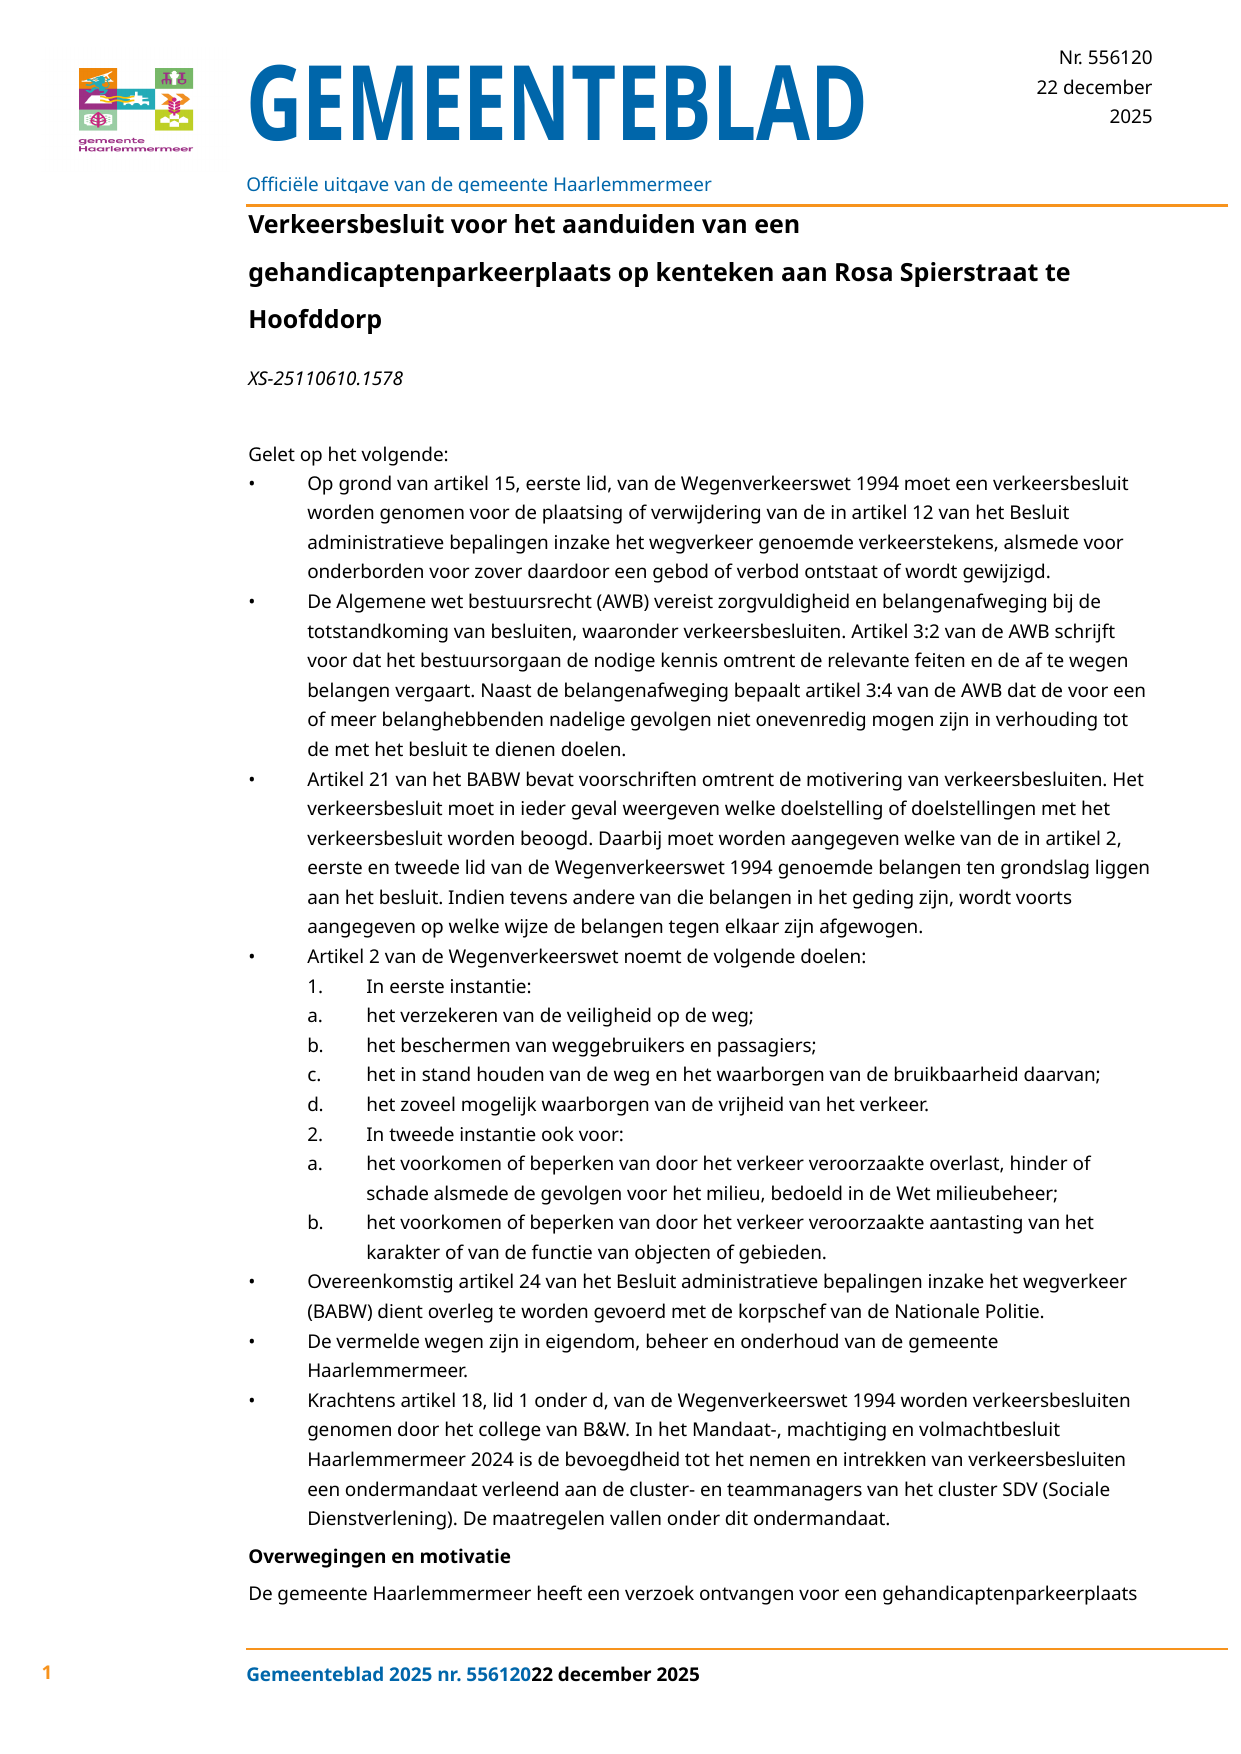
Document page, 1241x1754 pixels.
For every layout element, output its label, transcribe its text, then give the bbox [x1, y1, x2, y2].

list het zoveel mogelijk waarborgen van de vrijheid van het verkeer. [307, 1091, 1152, 1117]
list In tweede instantie ook voor: [307, 1121, 1152, 1146]
list De Algemene wet bestuursrecht (AWB) vereist zorgvuldigheid en belangenafweging bij de totstandkoming van besluiten, waaronder verkeersbesluiten. Artikel 3:2 van de AWB schrijft voor dat het bestuursorgaan de nodige kennis omtrent de relevante feiten en de af te wegen belangen vergaart. Naast de belangenafweging bepaalt artikel 3:4 van de AWB dat de voor een of meer belanghebbenden nadelige gevolgen niet onevenredig mogen zijn in verhouding tot de met het besluit te dienen doelen. [248, 588, 1152, 762]
list In eerste instantie: [307, 973, 1152, 998]
list Artikel 21 van het BABW bevat voorschriften omtrent de motivering van verkeersbesluiten. Het verkeersbesluit moet in ieder geval weergeven welke doelstelling of doelstellingen met het verkeersbesluit worden beoogd. Daarbij moet worden aangegeven welke van de in artikel 2, eerste en tweede lid van de Wegenverkeerswet 1994 genoemde belangen ten grondslag liggen aan het besluit. Indien tevens andere van die belangen in het geding zijn, wordt voorts aangegeven op welke wijze de belangen tegen elkaar zijn afgewogen. [248, 766, 1152, 939]
list Overeenkomstig artikel 24 van het Besluit administratieve bepalingen inzake het wegverkeer (BABW) dient overleg te worden gevoerd met de korpschef van de Nationale Politie. [248, 1269, 1152, 1324]
list het beschermen van weggebruikers en passagiers; [307, 1032, 1152, 1058]
text De gemeente Haarlemmermeer heeft een verzoek ontvangen voor een gehandicaptenparkeerplaats [248, 1580, 1152, 1606]
list het verzekeren van de veiligheid op de weg; [307, 1002, 1152, 1028]
picture [41, 47, 231, 172]
text Overwegingen en motivatie [248, 1543, 1152, 1569]
list het voorkomen of beperken van door het verkeer veroorzaakte overlast, hinder of schade alsmede de gevolgen voor het milieu, bedoeld in de Wet milieubeheer; [307, 1150, 1152, 1206]
list Op grond van artikel 15, eerste lid, van de Wegenverkeerswet 1994 moet een verkeersbesluit worden genomen voor de plaatsing of verwijdering van de in artikel 12 van het Besluit administratieve bepalingen inzake het wegverkeer genoemde verkeerstekens, alsmede voor onderborden voor zover daardoor een gebod of verbod ontstaat of wordt gewijzigd. [248, 470, 1152, 584]
list Artikel 2 van de Wegenverkeerswet noemt de volgende doelen: [248, 943, 1152, 969]
list het voorkomen of beperken van door het verkeer veroorzaakte aantasting van het karakter of van de functie van objecten of gebieden. [307, 1209, 1152, 1265]
list Krachtens artikel 18, lid 1 onder d, van de Wegenverkeerswet 1994 worden verkeersbesluiten genomen door het college van B&W. In het Mandaat-, machtiging en volmachtbesluit Haarlemmermeer 2024 is de bevoegdheid tot het nemen en intrekken van verkeersbesluiten een ondermandaat verleend aan de cluster- en teammanagers van het cluster SDV (Sociale Dienstverlening). De maatregelen vallen onder dit ondermandaat. [248, 1387, 1152, 1531]
text Verkeersbesluit voor het aanduiden van een gehandicaptenparkeerplaats op kenteken aan Rosa Spierstraat te Hoofddorp [248, 207, 1152, 336]
list het in stand houden van de weg en het waarborgen van de bruikbaarheid daarvan; [307, 1062, 1152, 1087]
text XS-25110610.1578 [248, 366, 1152, 391]
list De vermelde wegen zijn in eigendom, beheer en onderhoud van de gemeente Haarlemmermeer. [248, 1328, 1152, 1383]
text Gelet op het volgende: [248, 442, 1152, 467]
